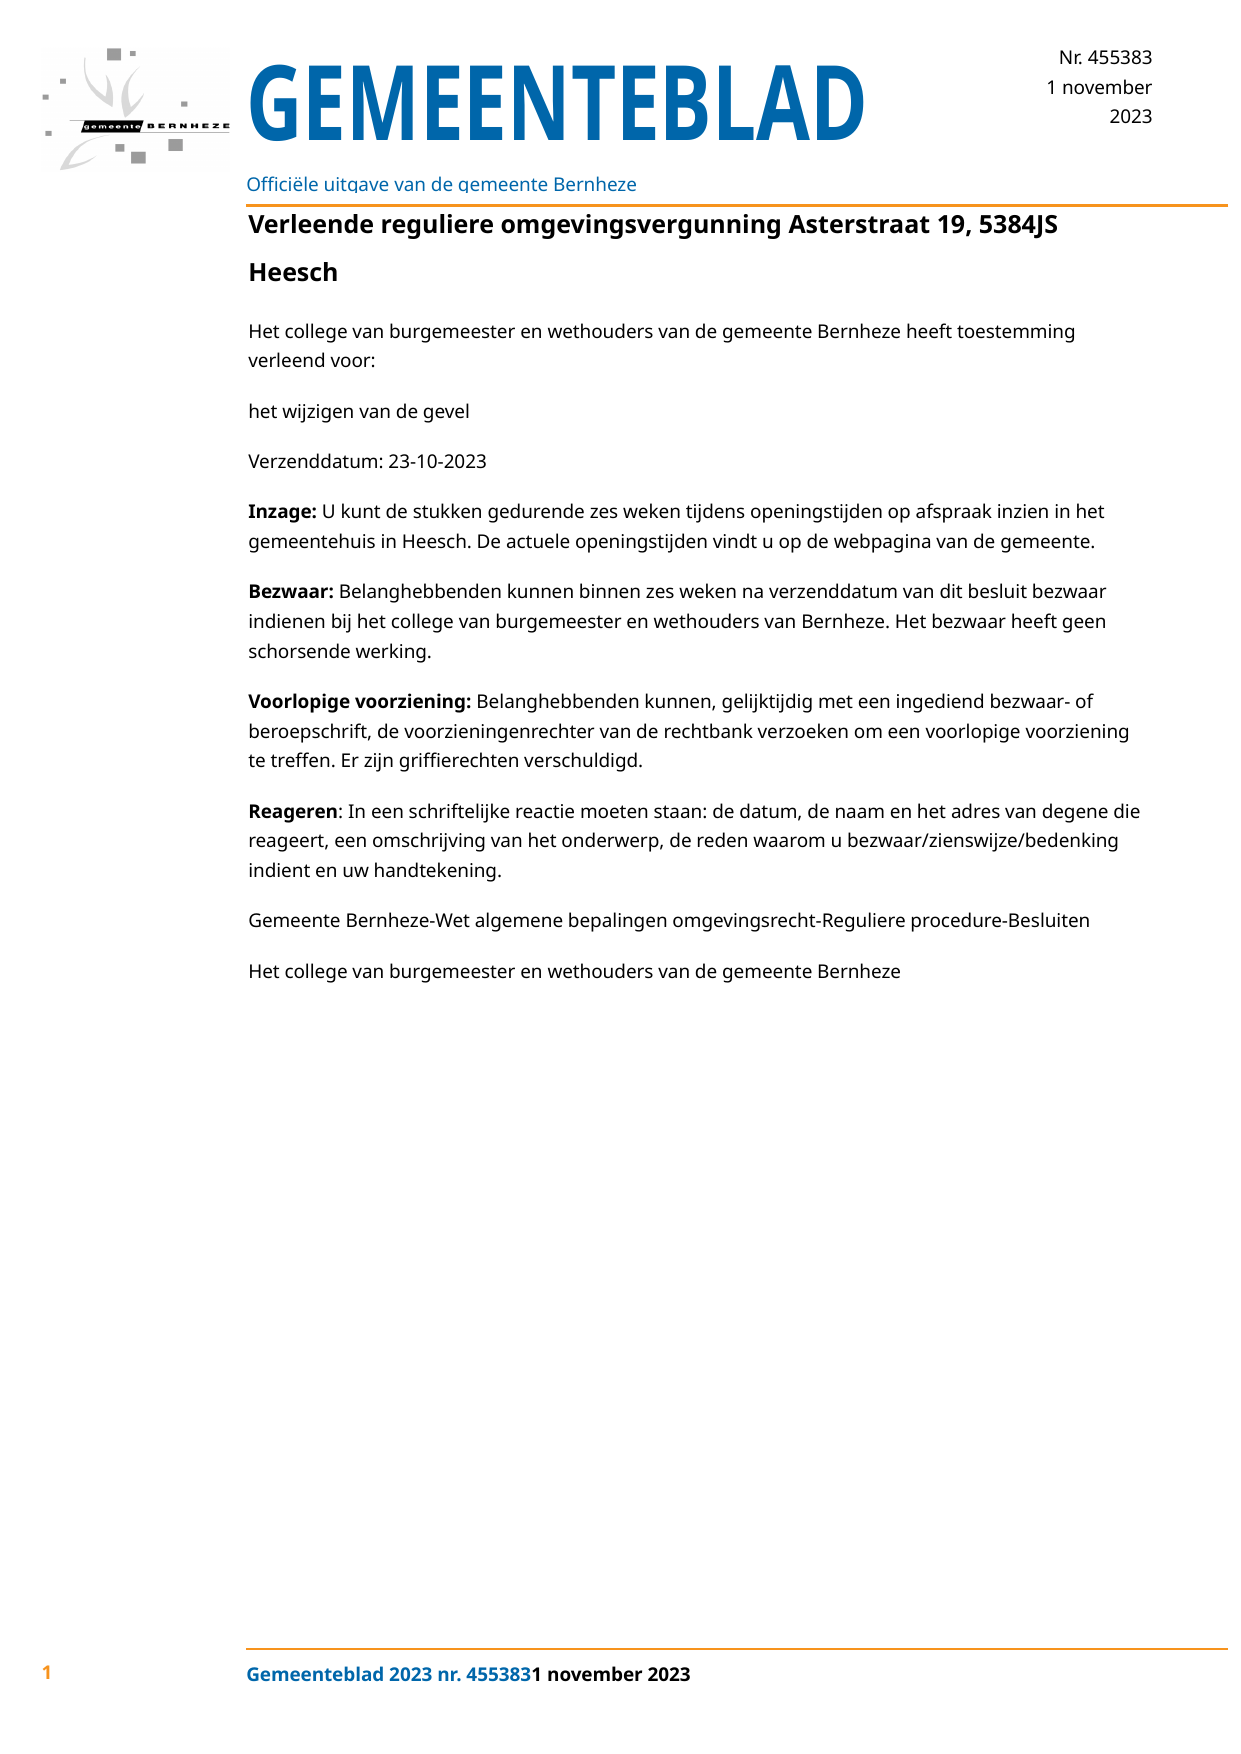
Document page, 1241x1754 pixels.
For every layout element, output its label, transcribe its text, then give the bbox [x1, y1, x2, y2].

text Bezwaar: Belanghebbenden kunnen binnen zes weken na verzenddatum van dit besluit bezwaar indienen bij het college van burgemeester en wethouders van Bernheze. Het bezwaar heeft geen schorsende werking. [248, 579, 1152, 664]
text Het college van burgemeester en wethouders van de gemeente Bernheze heeft toestemming verleend voor: [248, 318, 1152, 373]
text Het college van burgemeester en wethouders van de gemeente Bernheze [248, 958, 1152, 984]
text Verleende reguliere omgevingsvergunning Asterstraat 19, 5384JS Heesch [248, 207, 1152, 288]
text Reageren: In een schriftelijke reactie moeten staan: de datum, de naam en het adres van degene die reageert, een omschrijving van het onderwerp, de reden waarom u bezwaar/zienswijze/bedenking indient en uw handtekening. [248, 798, 1152, 883]
text Voorlopige voorziening: Belanghebbenden kunnen, gelijktijdig met een ingediend bezwaar- of beroepschrift, de voorzieningenrechter van de rechtbank verzoeken om een voorlopige voorziening te treffen. Er zijn griffierechten verschuldigd. [248, 688, 1152, 773]
text het wijzigen van de gevel [248, 398, 1152, 424]
text Gemeente Bernheze-Wet algemene bepalingen omgevingsrecht-Reguliere procedure-Besluiten [248, 907, 1152, 933]
text Verzenddatum: 23-10-2023 [248, 448, 1152, 474]
picture [41, 47, 231, 172]
text Inzage: U kunt de stukken gedurende zes weken tijdens openingstijden op afspraak inzien in het gemeentehuis in Heesch. De actuele openingstijden vindt u op de webpagina van de gemeente. [248, 499, 1152, 554]
